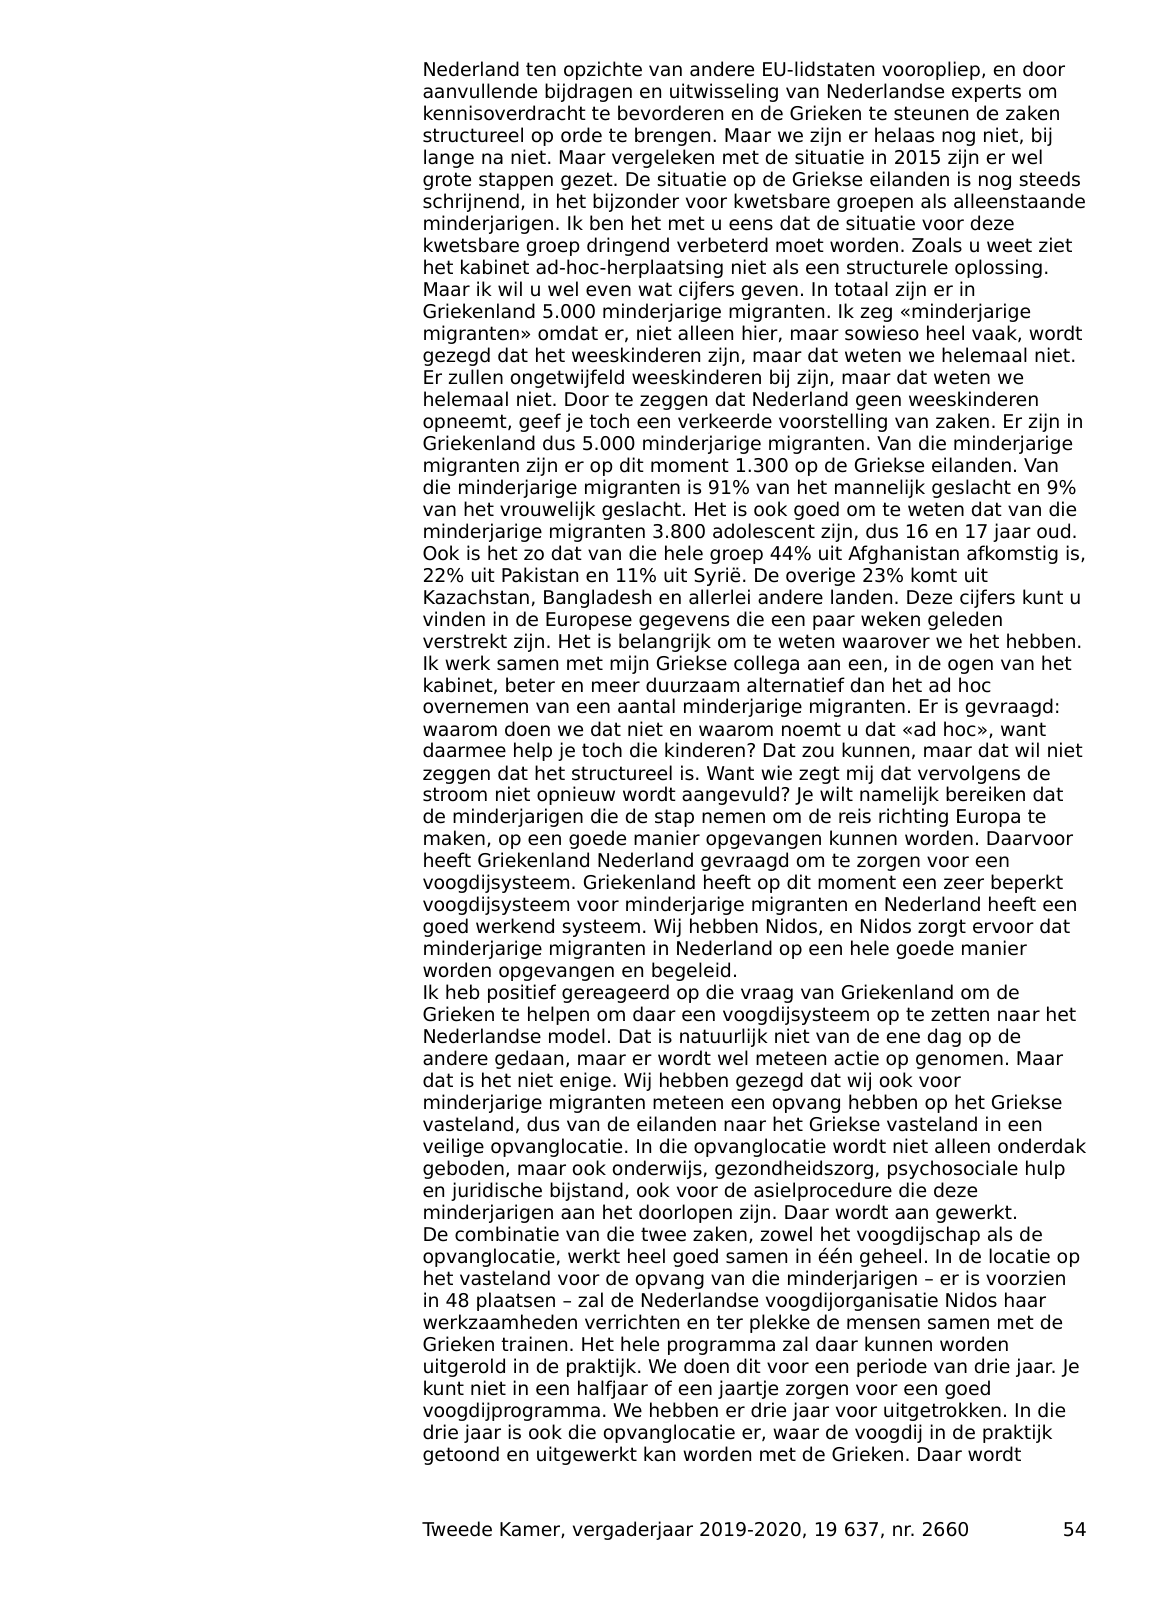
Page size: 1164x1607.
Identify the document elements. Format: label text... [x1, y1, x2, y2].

text De combinatie van die twee zaken, zowel het voogdijschap als de opvanglocatie, werkt heel goed samen in één geheel. In de locatie op het vasteland voor de opvang van die minderjarigen – er is voorzien in 48 plaatsen – zal de Nederlandse voogdijorganisatie Nidos haar werkzaamheden verrichten en ter plekke de mensen samen met de Grieken trainen. Het hele programma zal daar kunnen worden uitgerold in de praktijk. We doen dit voor een periode van drie jaar. Je kunt niet in een halfjaar of een jaartje zorgen voor een goed voogdijprogramma. We hebben er drie jaar voor uitgetrokken. In die drie jaar is ook die opvanglocatie er, waar de voogdij in de praktijk getoond en uitgewerkt kan worden met de Grieken. Daar wordt [422, 1224, 1087, 1466]
text Ik heb positief gereageerd op die vraag van Griekenland om de Grieken te helpen om daar een voogdijsysteem op te zetten naar het Nederlandse model. Dat is natuurlijk niet van de ene dag op de andere gedaan, maar er wordt wel meteen actie op genomen. Maar dat is het niet enige. Wij hebben gezegd dat wij ook voor minderjarige migranten meteen een opvang hebben op het Griekse vasteland, dus van de eilanden naar het Griekse vasteland in een veilige opvanglocatie. In die opvanglocatie wordt niet alleen onderdak geboden, maar ook onderwijs, gezondheidszorg, psychosociale hulp en juridische bijstand, ook voor de asielprocedure die deze minderjarigen aan het doorlopen zijn. Daar wordt aan gewerkt. [422, 982, 1087, 1224]
text Nederland ten opzichte van andere EU-lidstaten vooropliep, en door aanvullende bijdragen en uitwisseling van Nederlandse experts om kennisoverdracht te bevorderen en de Grieken te steunen de zaken structureel op orde te brengen. Maar we zijn er helaas nog niet, bij lange na niet. Maar vergeleken met de situatie in 2015 zijn er wel grote stappen gezet. De situatie op de Griekse eilanden is nog steeds schrijnend, in het bijzonder voor kwetsbare groepen als alleenstaande minderjarigen. Ik ben het met u eens dat de situatie voor deze kwetsbare groep dringend verbeterd moet worden. Zoals u weet ziet het kabinet ad-hoc-herplaatsing niet als een structurele oplossing. [422, 59, 1087, 279]
text Maar ik wil u wel even wat cijfers geven. In totaal zijn er in Griekenland 5.000 minderjarige migranten. Ik zeg «minderjarige migranten» omdat er, niet alleen hier, maar sowieso heel vaak, wordt gezegd dat het weeskinderen zijn, maar dat weten we helemaal niet. Er zullen ongetwijfeld weeskinderen bij zijn, maar dat weten we helemaal niet. Door te zeggen dat Nederland geen weeskinderen opneemt, geef je toch een verkeerde voorstelling van zaken. Er zijn in Griekenland dus 5.000 minderjarige migranten. Van die minderjarige migranten zijn er op dit moment 1.300 op de Griekse eilanden. Van die minderjarige migranten is 91% van het mannelijk geslacht en 9% van het vrouwelijk geslacht. Het is ook goed om te weten dat van die minderjarige migranten 3.800 adolescent zijn, dus 16 en 17 jaar oud. Ook is het zo dat van die hele groep 44% uit Afghanistan afkomstig is, 22% uit Pakistan en 11% uit Syrië. De overige 23% komt uit Kazachstan, Bangladesh en allerlei andere landen. Deze cijfers kunt u vinden in de Europese gegevens die een paar weken geleden verstrekt zijn. Het is belangrijk om te weten waarover we het hebben. [422, 279, 1087, 652]
text Ik werk samen met mijn Griekse collega aan een, in de ogen van het kabinet, beter en meer duurzaam alternatief dan het ad hoc overnemen van een aantal minderjarige migranten. Er is gevraagd: waarom doen we dat niet en waarom noemt u dat «ad hoc», want daarmee help je toch die kinderen? Dat zou kunnen, maar dat wil niet zeggen dat het structureel is. Want wie zegt mij dat vervolgens de stroom niet opnieuw wordt aangevuld? Je wilt namelijk bereiken dat de minderjarigen die de stap nemen om de reis richting Europa te maken, op een goede manier opgevangen kunnen worden. Daarvoor heeft Griekenland Nederland gevraagd om te zorgen voor een voogdijsysteem. Griekenland heeft op dit moment een zeer beperkt voogdijsysteem voor minderjarige migranten en Nederland heeft een goed werkend systeem. Wij hebben Nidos, en Nidos zorgt ervoor dat minderjarige migranten in Nederland op een hele goede manier worden opgevangen en begeleid. [422, 652, 1087, 982]
